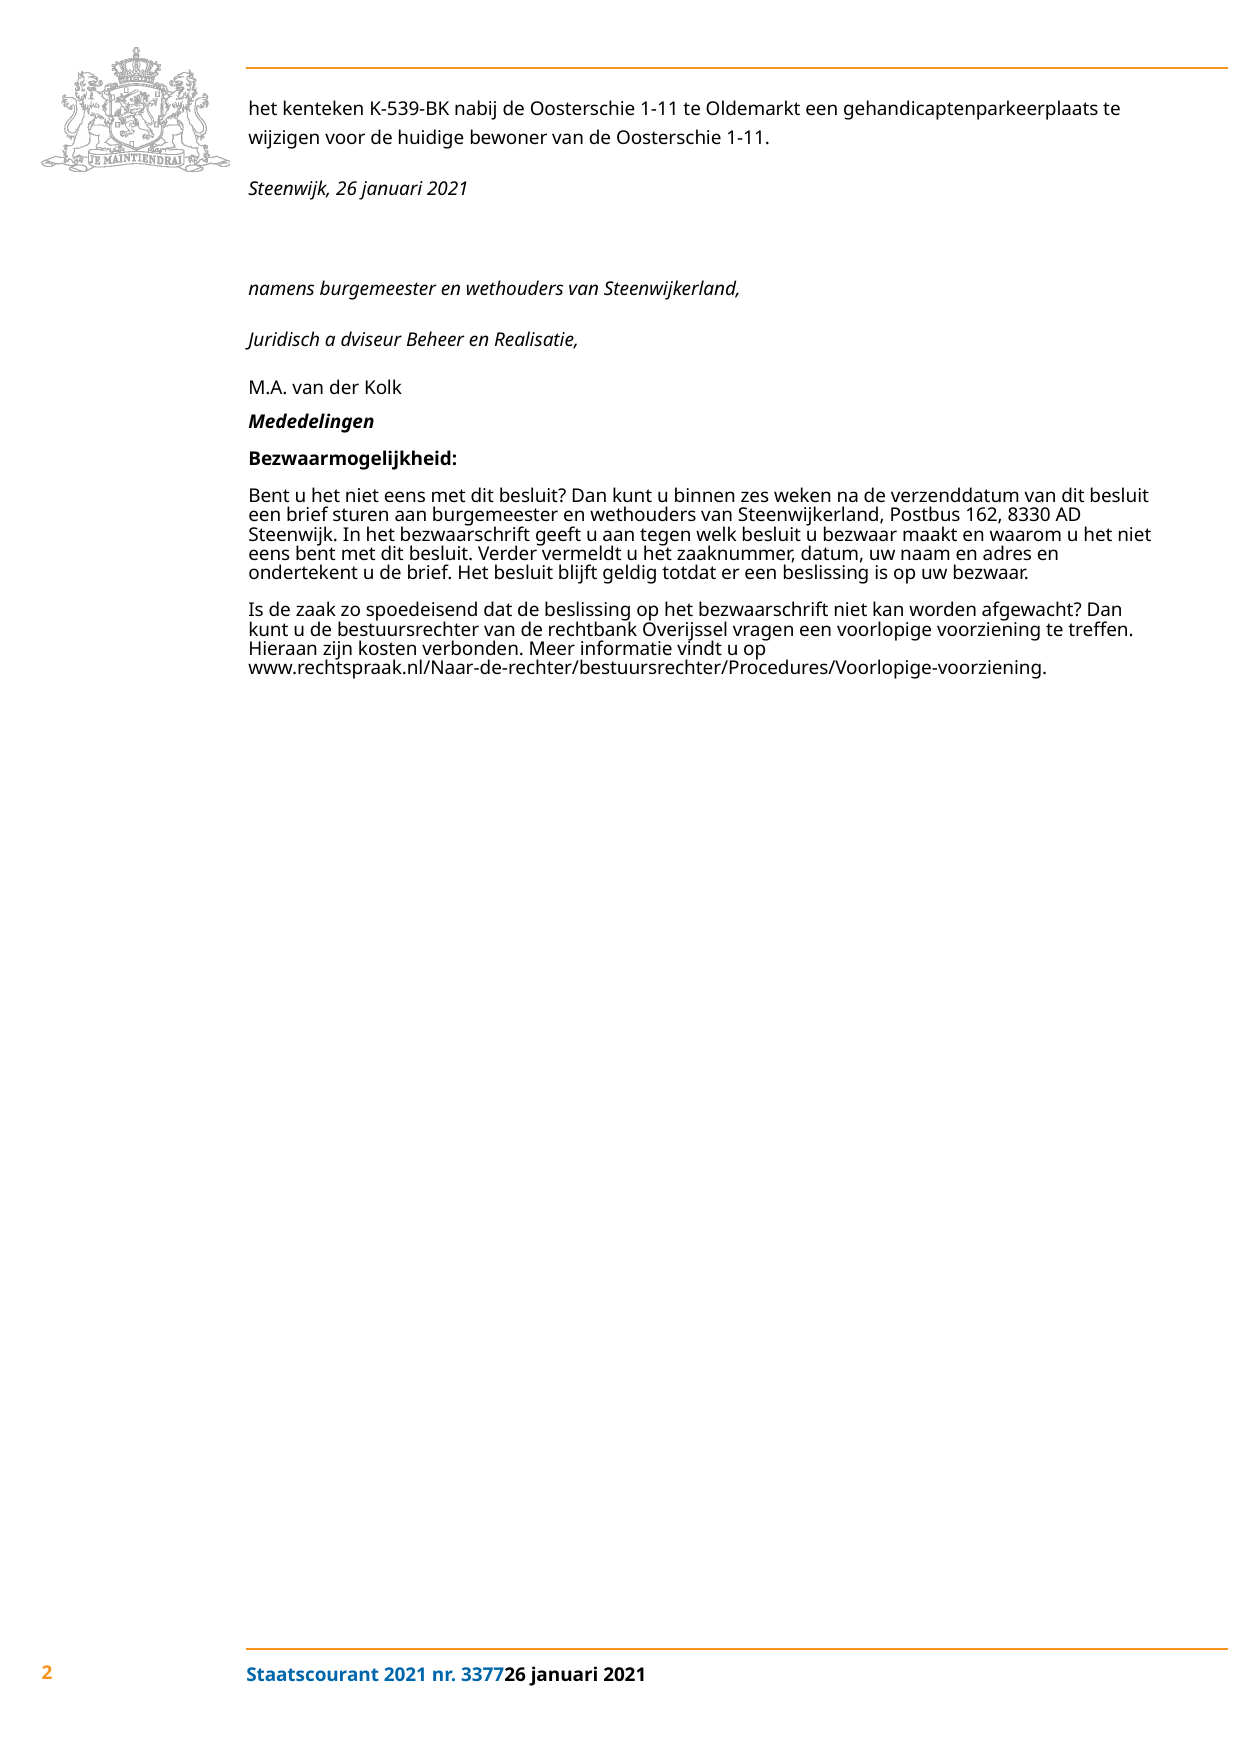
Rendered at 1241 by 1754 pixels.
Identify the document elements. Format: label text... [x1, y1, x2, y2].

text Juridisch a dviseur Beheer en Realisatie, [248, 326, 1152, 352]
text Bezwaarmogelijkheid: [248, 450, 1152, 469]
text M.A. van der Kolk [248, 374, 1152, 399]
text Bent u het niet eens met dit besluit? Dan kunt u binnen zes weken na de verzenddatum van dit besluit een brief sturen aan burgemeester en wethouders van Steenwijkerland, Postbus 162, 8330 AD Steenwijk. In het bezwaarschrift geeft u aan tegen welk besluit u bezwaar maakt en waarom u het niet eens bent met dit besluit. Verder vermeldt u het zaaknummer, datum, uw naam en adres en ondertekent u de brief. Het besluit blijft geldig totdat er een beslissing is op uw bezwaar. [248, 487, 1152, 583]
text Mededelingen [248, 413, 1152, 432]
picture [41, 47, 231, 172]
text Is de zaak zo spoedeisend dat de beslissing op het bezwaarschrift niet kan worden afgewacht? Dan kunt u de bestuursrechter van de rechtbank Overijssel vragen een voorlopige voorziening te treffen. Hieraan zijn kosten verbonden. Meer informatie vindt u op www.rechtspraak.nl/Naar-de-rechter/bestuursrechter/Procedures/Voorlopige-voorziening. [248, 601, 1152, 678]
text namens burgemeester en wethouders van Steenwijkerland, [248, 276, 1152, 301]
text Steenwijk, 26 januari 2021 [248, 175, 1152, 201]
text het kenteken K-539-BK nabij de Oosterschie 1-11 te Oldemarkt een gehandicaptenparkeerplaats te wijzigen voor de huidige bewoner van de Oosterschie 1-11. [248, 95, 1152, 150]
